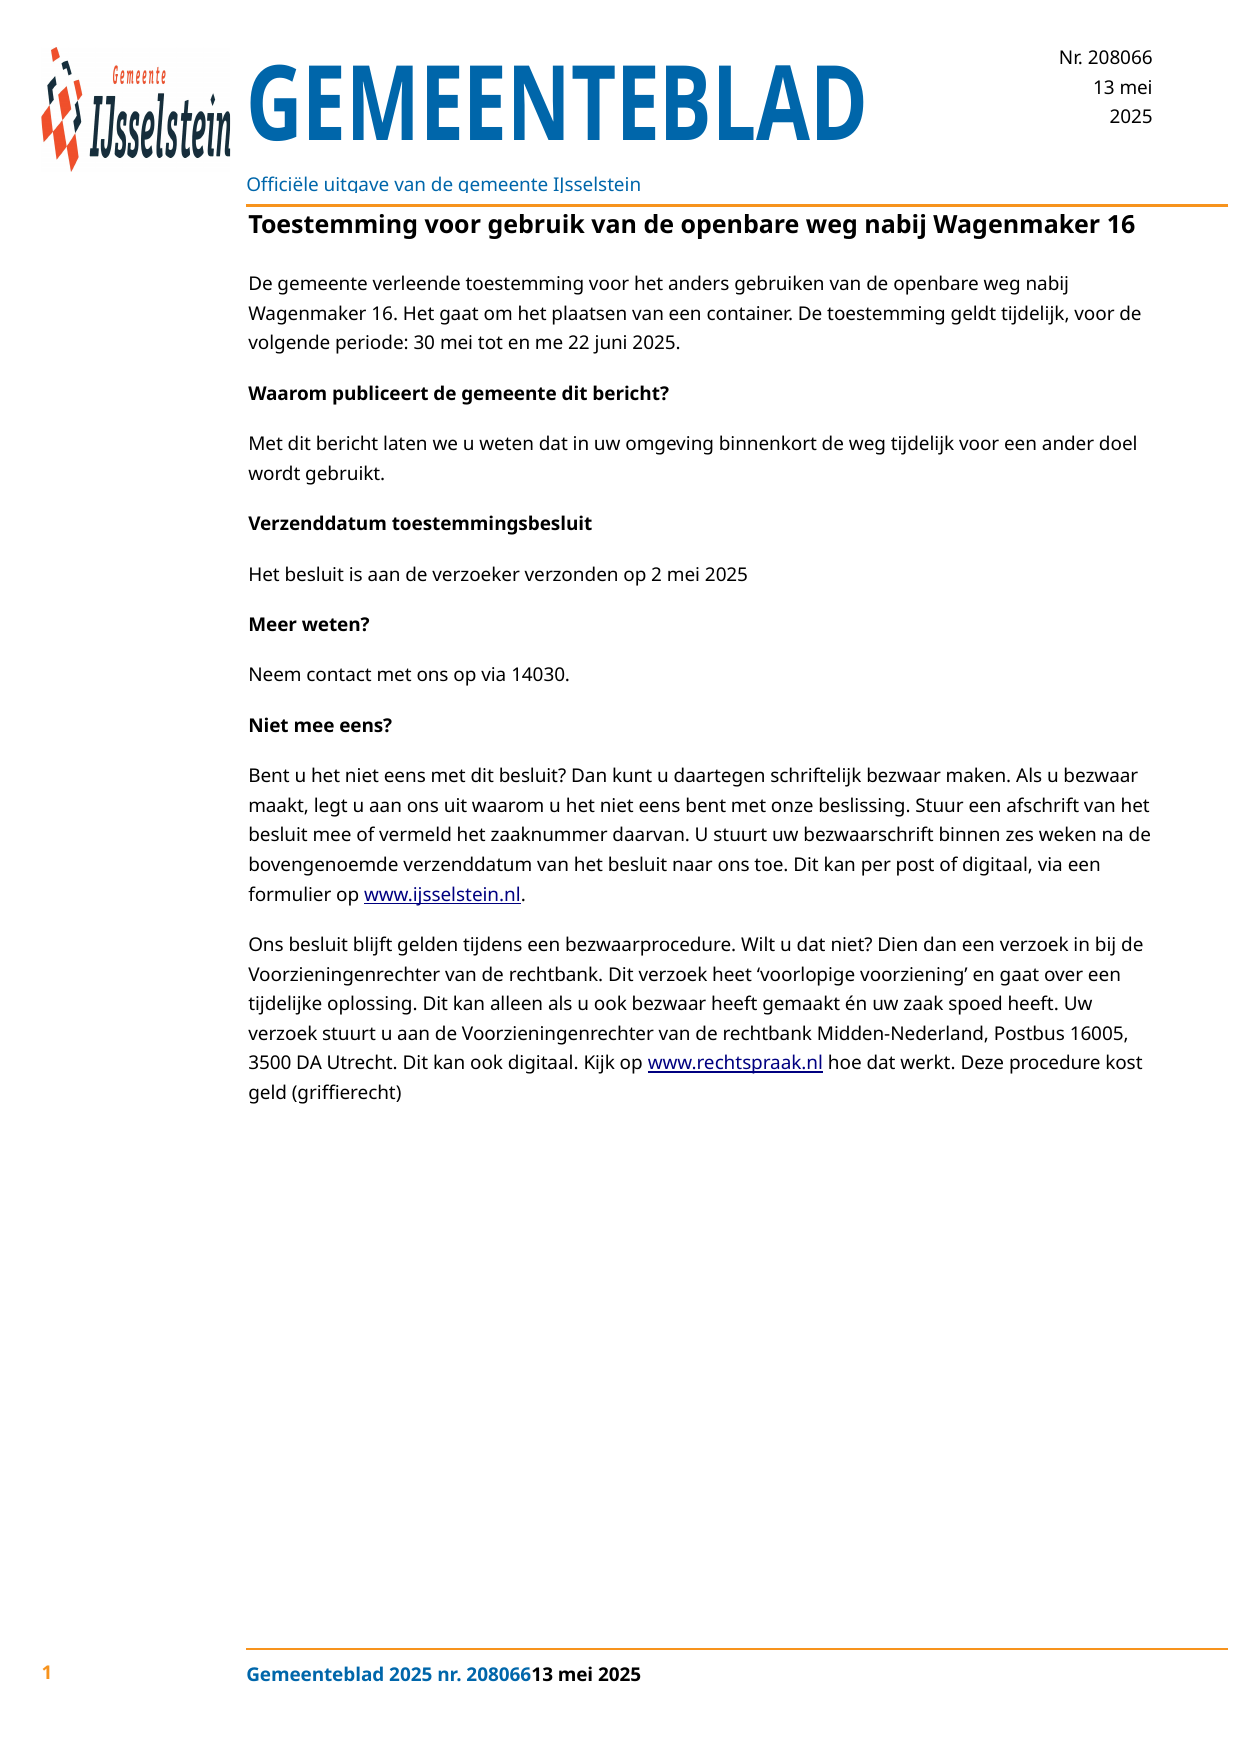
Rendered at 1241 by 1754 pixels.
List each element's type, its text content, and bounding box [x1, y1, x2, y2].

text Niet mee eens? [248, 712, 1152, 738]
text Verzenddatum toestemmingsbesluit [248, 510, 1152, 536]
text Waarom publiceert de gemeente dit bericht? [248, 380, 1152, 406]
text Toestemming voor gebruik van de openbare weg nabij Wagenmaker 16 [248, 207, 1152, 241]
picture [41, 47, 231, 172]
text Meer weten? [248, 611, 1152, 637]
text Bent u het niet eens met dit besluit? Dan kunt u daartegen schriftelijk bezwaar maken. Als u bezwaar maakt, legt u aan ons uit waarom u het niet eens bent met onze beslissing. Stuur een afschrift van het besluit mee of vermeld het zaaknummer daarvan. U stuurt uw bezwaarschrift binnen zes weken na de bovengenoemde verzenddatum van het besluit naar ons toe. Dit kan per post of digitaal, via een formulier op www.ijsselstein.nl. [248, 762, 1152, 906]
text De gemeente verleende toestemming voor het anders gebruiken van de openbare weg nabij Wagenmaker 16. Het gaat om het plaatsen van een container. De toestemming geldt tijdelijk, voor de volgende periode: 30 mei tot en me 22 juni 2025. [248, 270, 1152, 355]
text Met dit bericht laten we u weten dat in uw omgeving binnenkort de weg tijdelijk voor een ander doel wordt gebruikt. [248, 430, 1152, 486]
text Het besluit is aan de verzoeker verzonden op 2 mei 2025 [248, 561, 1152, 586]
text Neem contact met ons op via 14030. [248, 662, 1152, 687]
text Ons besluit blijft gelden tijdens een bezwaarprocedure. Wilt u dat niet? Dien dan een verzoek in bij de Voorzieningenrechter van de rechtbank. Dit verzoek heet ‘voorlopige voorziening’ en gaat over een tijdelijke oplossing. Dit kan alleen als u ook bezwaar heeft gemaakt én uw zaak spoed heeft. Uw verzoek stuurt u aan de Voorzieningenrechter van de rechtbank Midden-Nederland, Postbus 16005, 3500 DA Utrecht. Dit kan ook digitaal. Kijk op www.rechtspraak.nl hoe dat werkt. Deze procedure kost geld (griffierecht) [248, 931, 1152, 1105]
